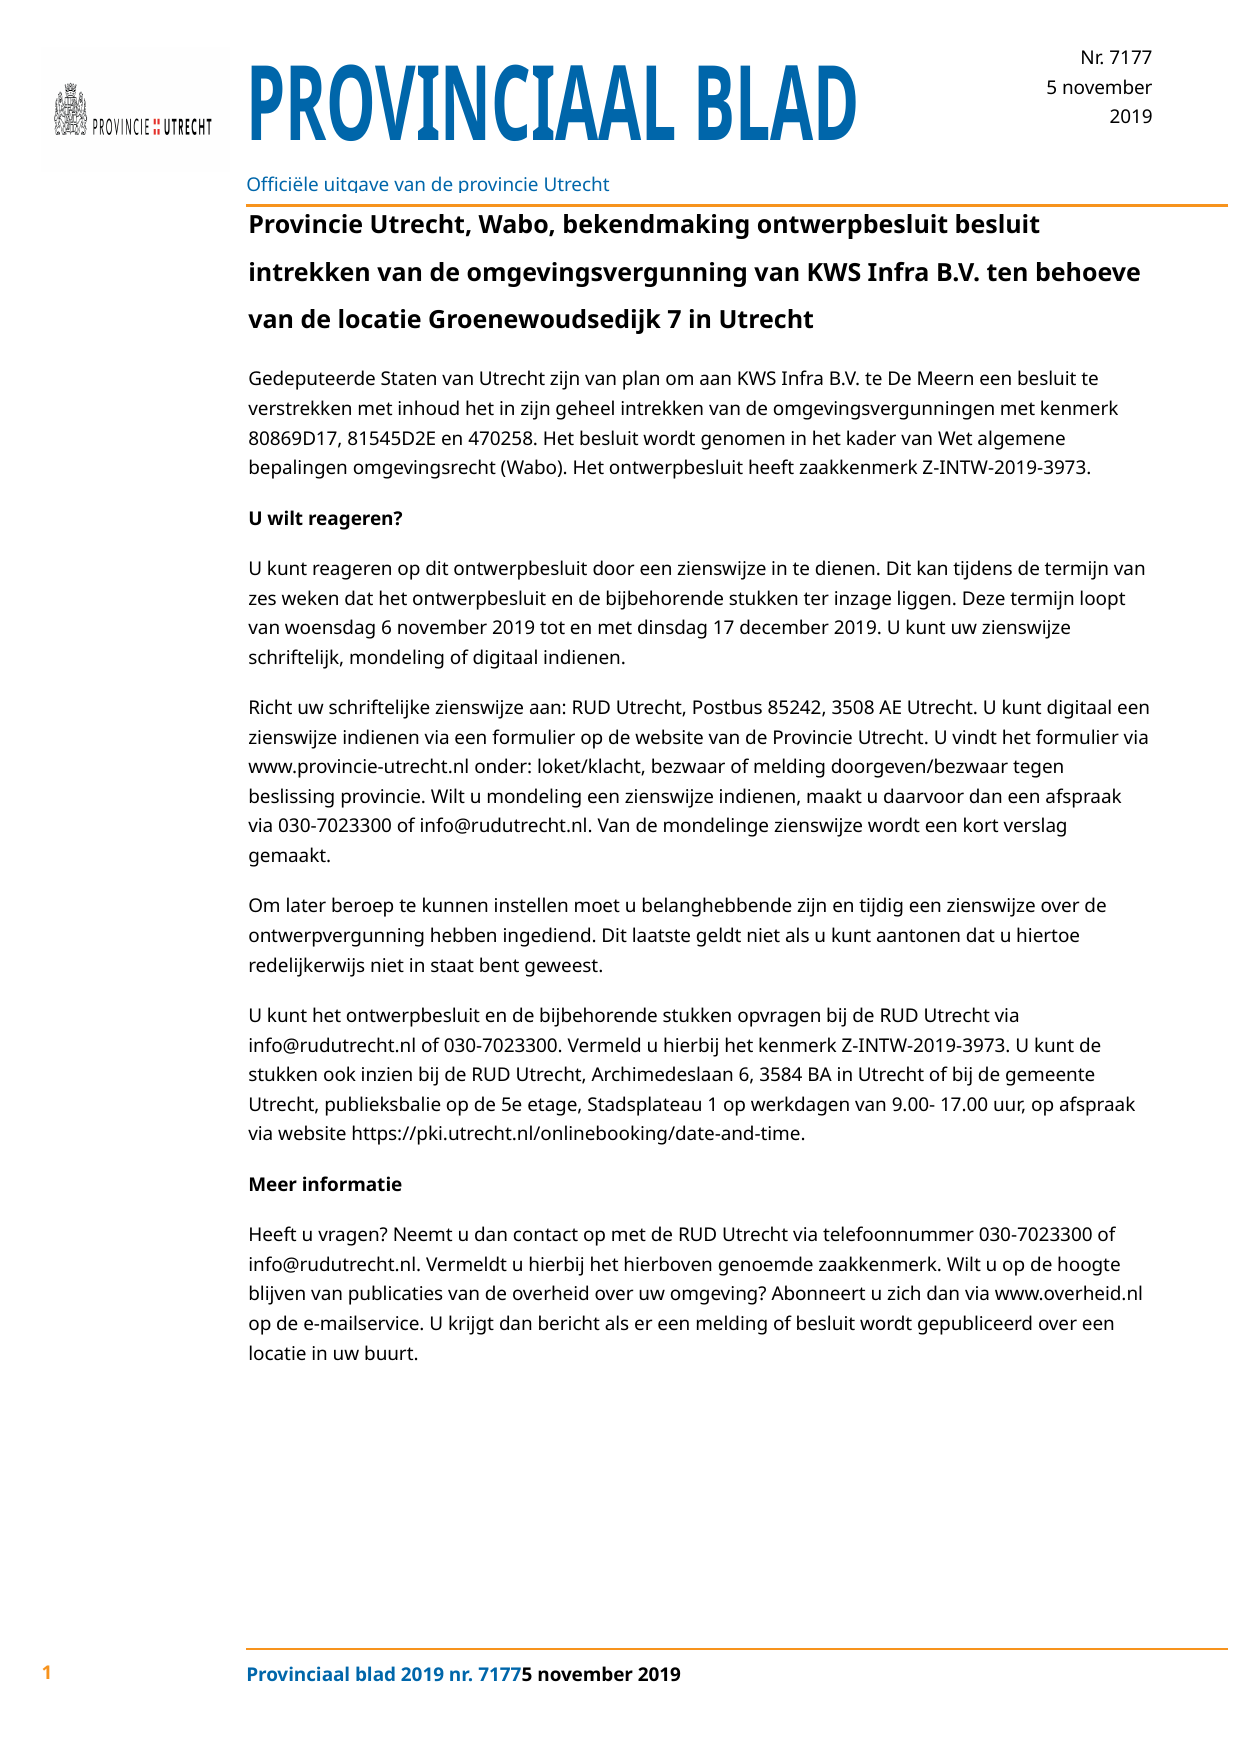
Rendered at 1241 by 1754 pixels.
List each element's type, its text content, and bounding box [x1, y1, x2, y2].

text Provincie Utrecht, Wabo, bekendmaking ontwerpbesluit besluit intrekken van de omgevingsvergunning van KWS Infra B.V. ten behoeve van de locatie Groenewoudsedijk 7 in Utrecht [248, 207, 1152, 336]
text Gedeputeerde Staten van Utrecht zijn van plan om aan KWS Infra B.V. te De Meern een besluit te verstrekken met inhoud het in zijn geheel intrekken van de omgevingsvergunningen met kenmerk 80869D17, 81545D2E en 470258. Het besluit wordt genomen in het kader van Wet algemene bepalingen omgevingsrecht (Wabo). Het ontwerpbesluit heeft zaakkenmerk Z-INTW-2019-3973. [248, 366, 1152, 480]
text U kunt reageren op dit ontwerpbesluit door een zienswijze in te dienen. Dit kan tijdens de termijn van zes weken dat het ontwerpbesluit en de bijbehorende stukken ter inzage liggen. Deze termijn loopt van woensdag 6 november 2019 tot en met dinsdag 17 december 2019. U kunt uw zienswijze schriftelijk, mondeling of digitaal indienen. [248, 555, 1152, 669]
text U kunt het ontwerpbesluit en de bijbehorende stukken opvragen bij de RUD Utrecht via info@rudutrecht.nl of 030-7023300. Vermeld u hierbij het kenmerk Z-INTW-2019-3973. U kunt de stukken ook inzien bij de RUD Utrecht, Archimedeslaan 6, 3584 BA in Utrecht of bij de gemeente Utrecht, publieksbalie op de 5e etage, Stadsplateau 1 op werkdagen van 9.00- 17.00 uur, op afspraak via website https://pki.utrecht.nl/onlinebooking/date-and-time. [248, 1002, 1152, 1146]
text Meer informatie [248, 1171, 1152, 1197]
picture [41, 47, 231, 172]
text U wilt reageren? [248, 505, 1152, 530]
text Heeft u vragen? Neemt u dan contact op met de RUD Utrecht via telefoonnummer 030-7023300 of info@rudutrecht.nl. Vermeldt u hierbij het hierboven genoemde zaakkenmerk. Wilt u op de hoogte blijven van publicaties van de overheid over uw omgeving? Abonneert u zich dan via www.overheid.nl op de e-mailservice. U krijgt dan bericht als er een melding of besluit wordt gepubliceerd over een locatie in uw buurt. [248, 1221, 1152, 1365]
text Richt uw schriftelijke zienswijze aan: RUD Utrecht, Postbus 85242, 3508 AE Utrecht. U kunt digitaal een zienswijze indienen via een formulier op de website van de Provincie Utrecht. U vindt het formulier via www.provincie-utrecht.nl onder: loket/klacht, bezwaar of melding doorgeven/bezwaar tegen beslissing provincie. Wilt u mondeling een zienswijze indienen, maakt u daarvoor dan een afspraak via 030-7023300 of info@rudutrecht.nl. Van de mondelinge zienswijze wordt een kort verslag gemaakt. [248, 694, 1152, 868]
text Om later beroep te kunnen instellen moet u belanghebbende zijn en tijdig een zienswijze over de ontwerpvergunning hebben ingediend. Dit laatste geldt niet als u kunt aantonen dat u hiertoe redelijkerwijs niet in staat bent geweest. [248, 893, 1152, 977]
